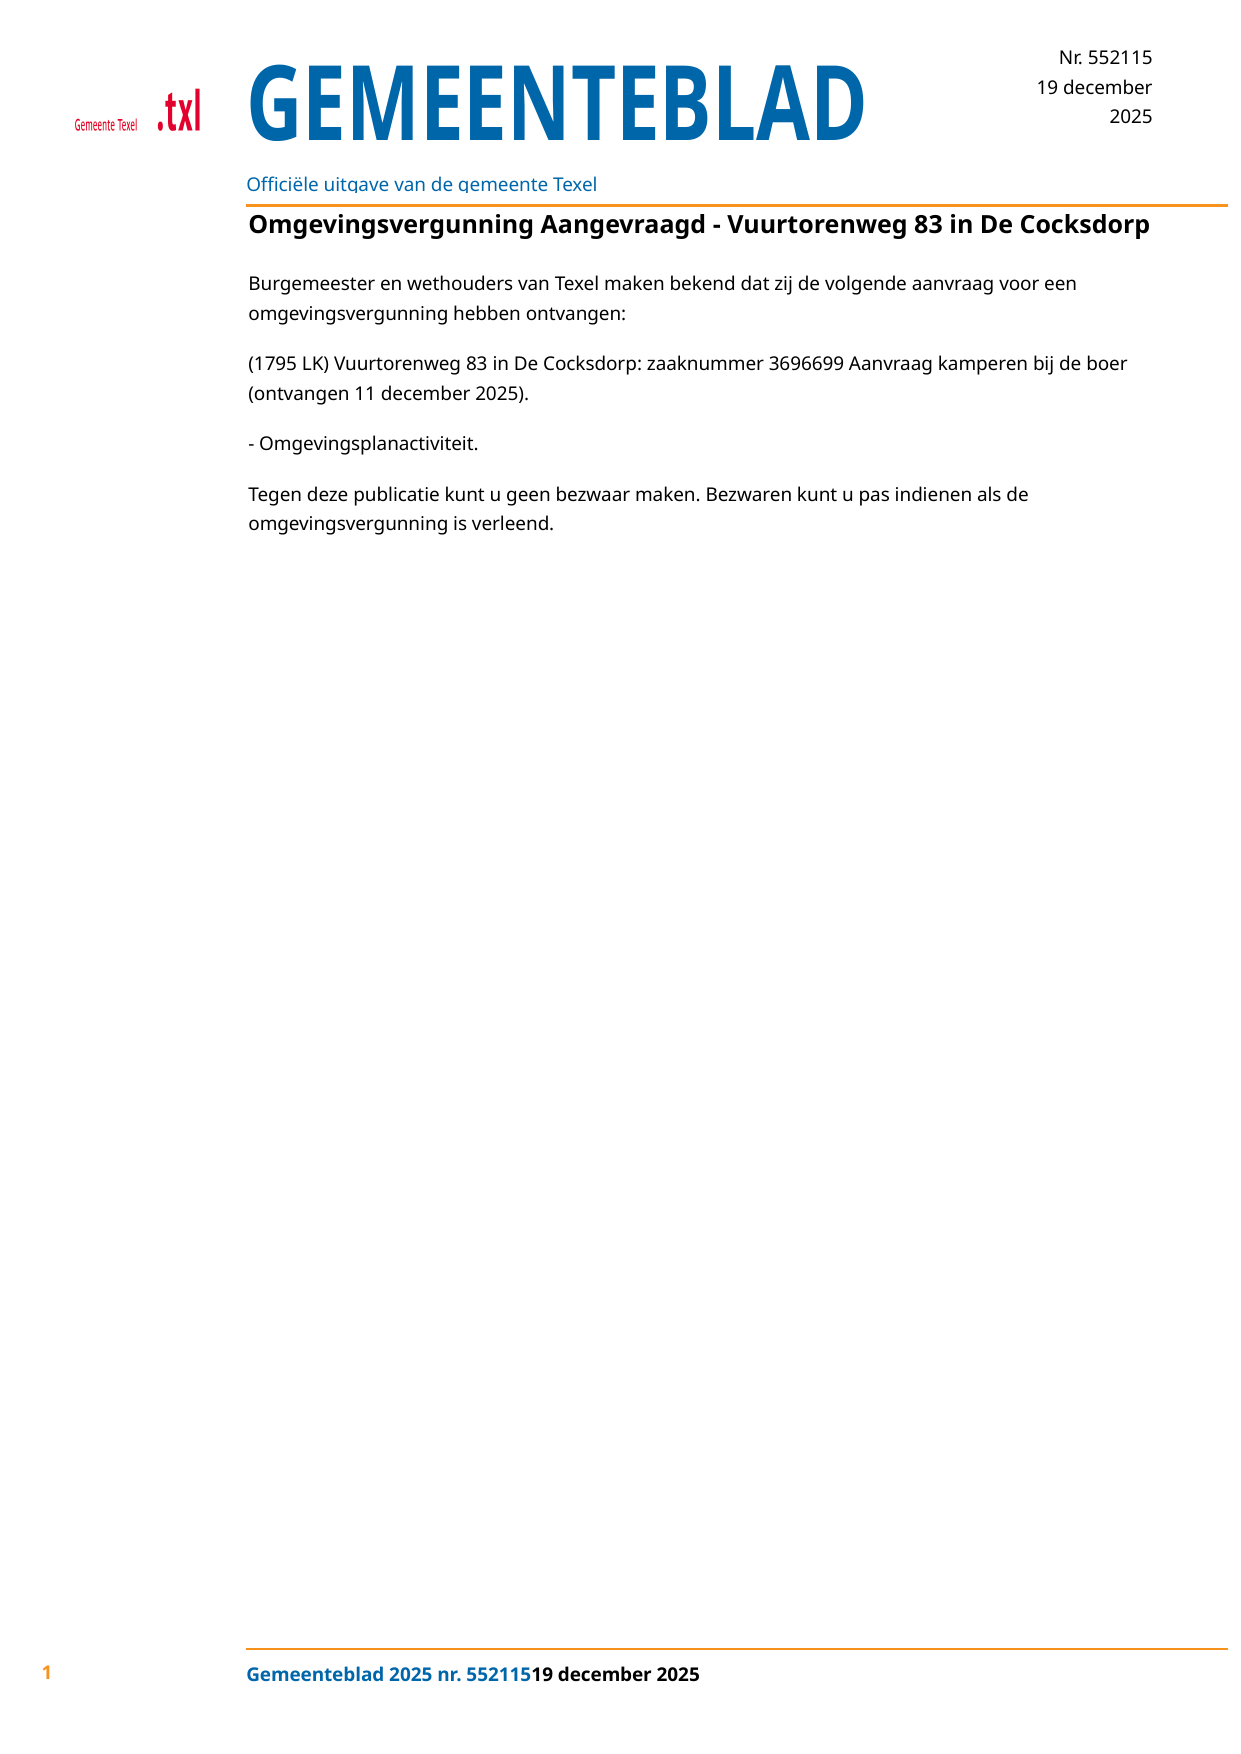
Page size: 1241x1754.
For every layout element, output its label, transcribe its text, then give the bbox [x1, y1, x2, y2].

text Tegen deze publicatie kunt u geen bezwaar maken. Bezwaren kunt u pas indienen als de omgevingsvergunning is verleend. [248, 481, 1152, 536]
text Burgemeester en wethouders van Texel maken bekend dat zij de volgende aanvraag voor een omgevingsvergunning hebben ontvangen: [248, 270, 1152, 326]
picture [41, 47, 231, 172]
text Omgevingsvergunning Aangevraagd - Vuurtorenweg 83 in De Cocksdorp [248, 207, 1152, 241]
text - Omgevingsplanactiviteit. [248, 430, 1152, 456]
text (1795 LK) Vuurtorenweg 83 in De Cocksdorp: zaaknummer 3696699 Aanvraag kamperen bij de boer (ontvangen 11 december 2025). [248, 350, 1152, 406]
